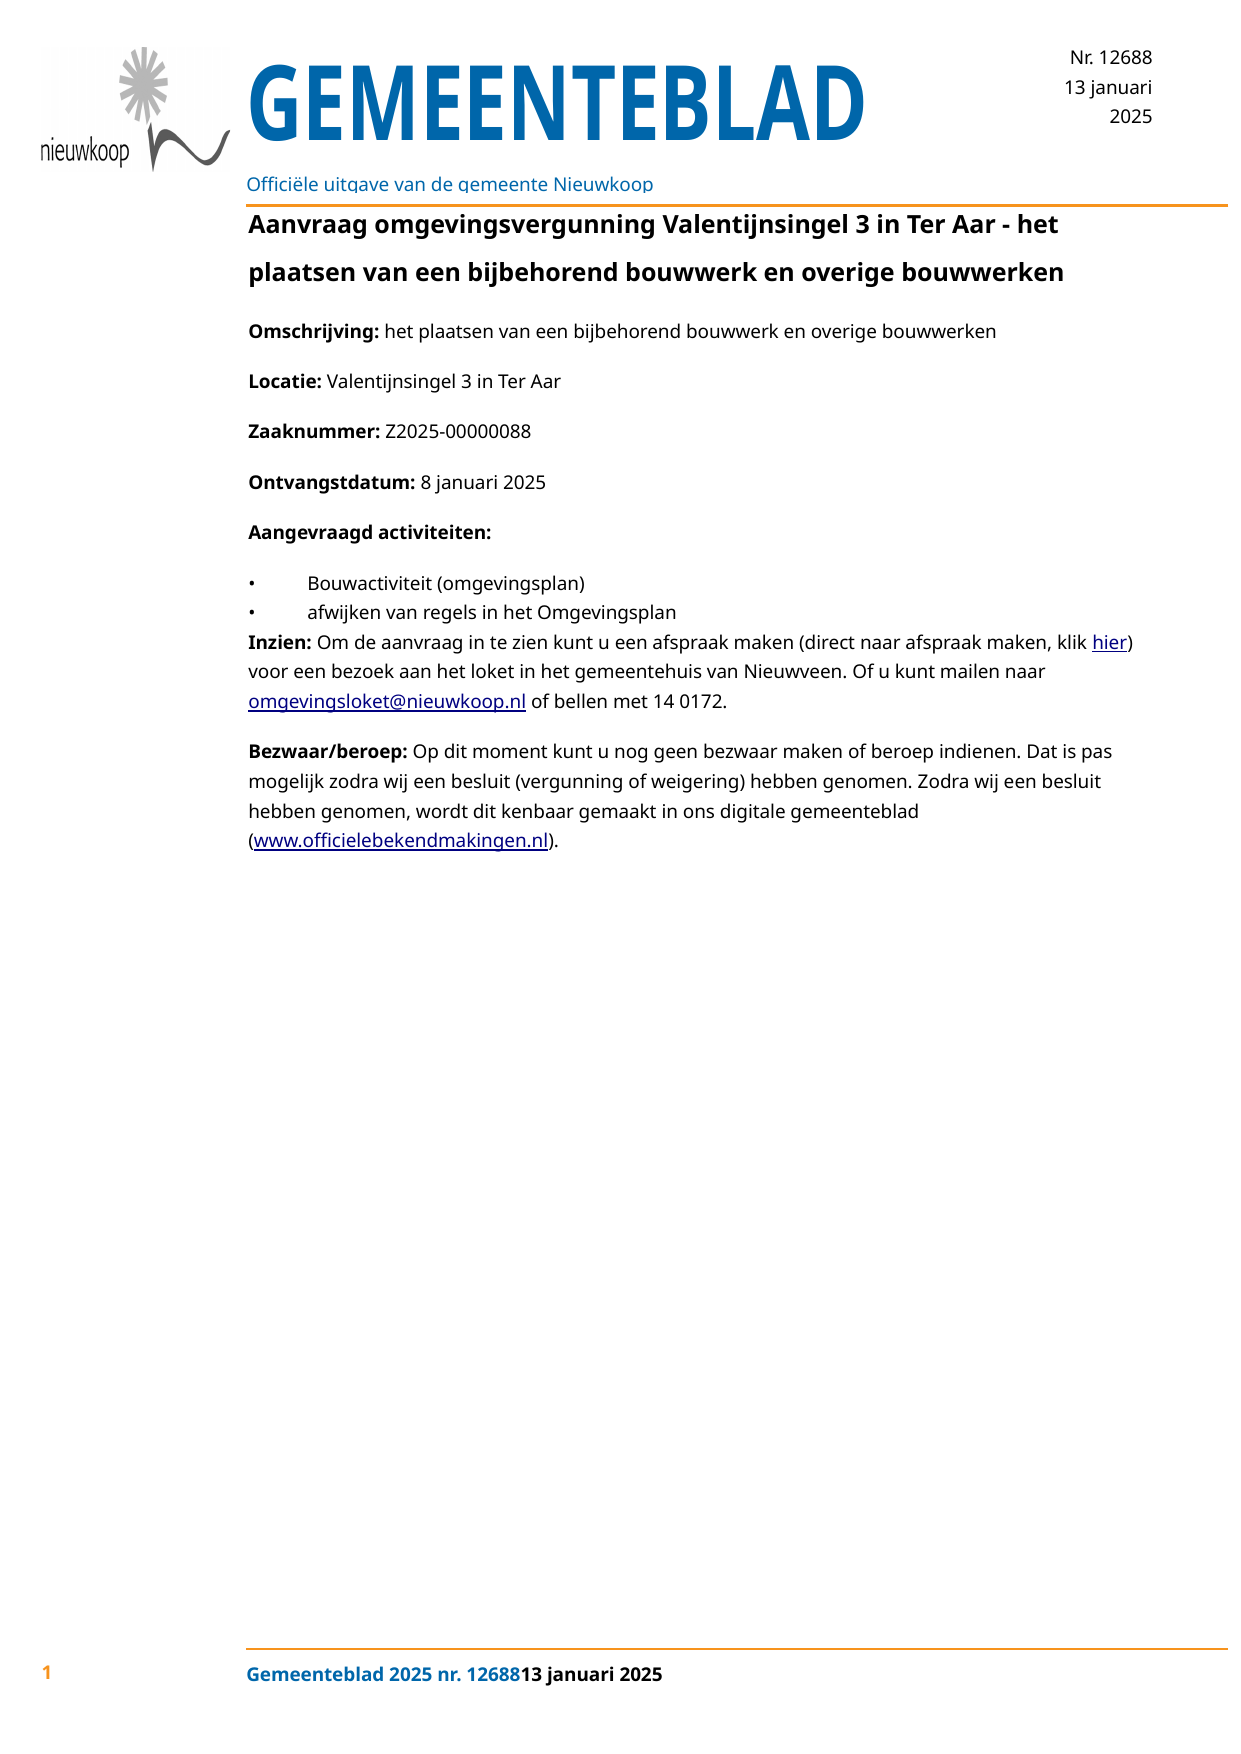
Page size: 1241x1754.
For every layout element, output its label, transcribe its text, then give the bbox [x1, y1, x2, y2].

text Omschrijving: het plaatsen van een bijbehorend bouwwerk en overige bouwwerken [248, 318, 1152, 344]
text Aangevraagd activiteiten: [248, 519, 1152, 545]
text Zaaknummer: Z2025-00000088 [248, 419, 1152, 444]
picture [41, 47, 231, 172]
text Ontvangstdatum: 8 januari 2025 [248, 469, 1152, 495]
text Bezwaar/beroep: Op dit moment kunt u nog geen bezwaar maken of beroep indienen. Dat is pas mogelijk zodra wij een besluit (vergunning of weigering) hebben genomen. Zodra wij een besluit hebben genomen, wordt dit kenbaar gemaakt in ons digitale gemeenteblad (www.officielebekendmakingen.nl). [248, 739, 1152, 853]
text Aanvraag omgevingsvergunning Valentijnsingel 3 in Ter Aar - het plaatsen van een bijbehorend bouwwerk en overige bouwwerken [248, 207, 1152, 288]
list Bouwactiviteit (omgevingsplan) [248, 570, 1152, 596]
list afwijken van regels in het Omgevingsplan [248, 599, 1152, 625]
text Locatie: Valentijnsingel 3 in Ter Aar [248, 368, 1152, 394]
text Inzien: Om de aanvraag in te zien kunt u een afspraak maken (direct naar afspraak maken, klik hier) voor een bezoek aan het loket in het gemeentehuis van Nieuwveen. Of u kunt mailen naar omgevingsloket@nieuwkoop.nl of bellen met 14 0172. [248, 629, 1152, 714]
